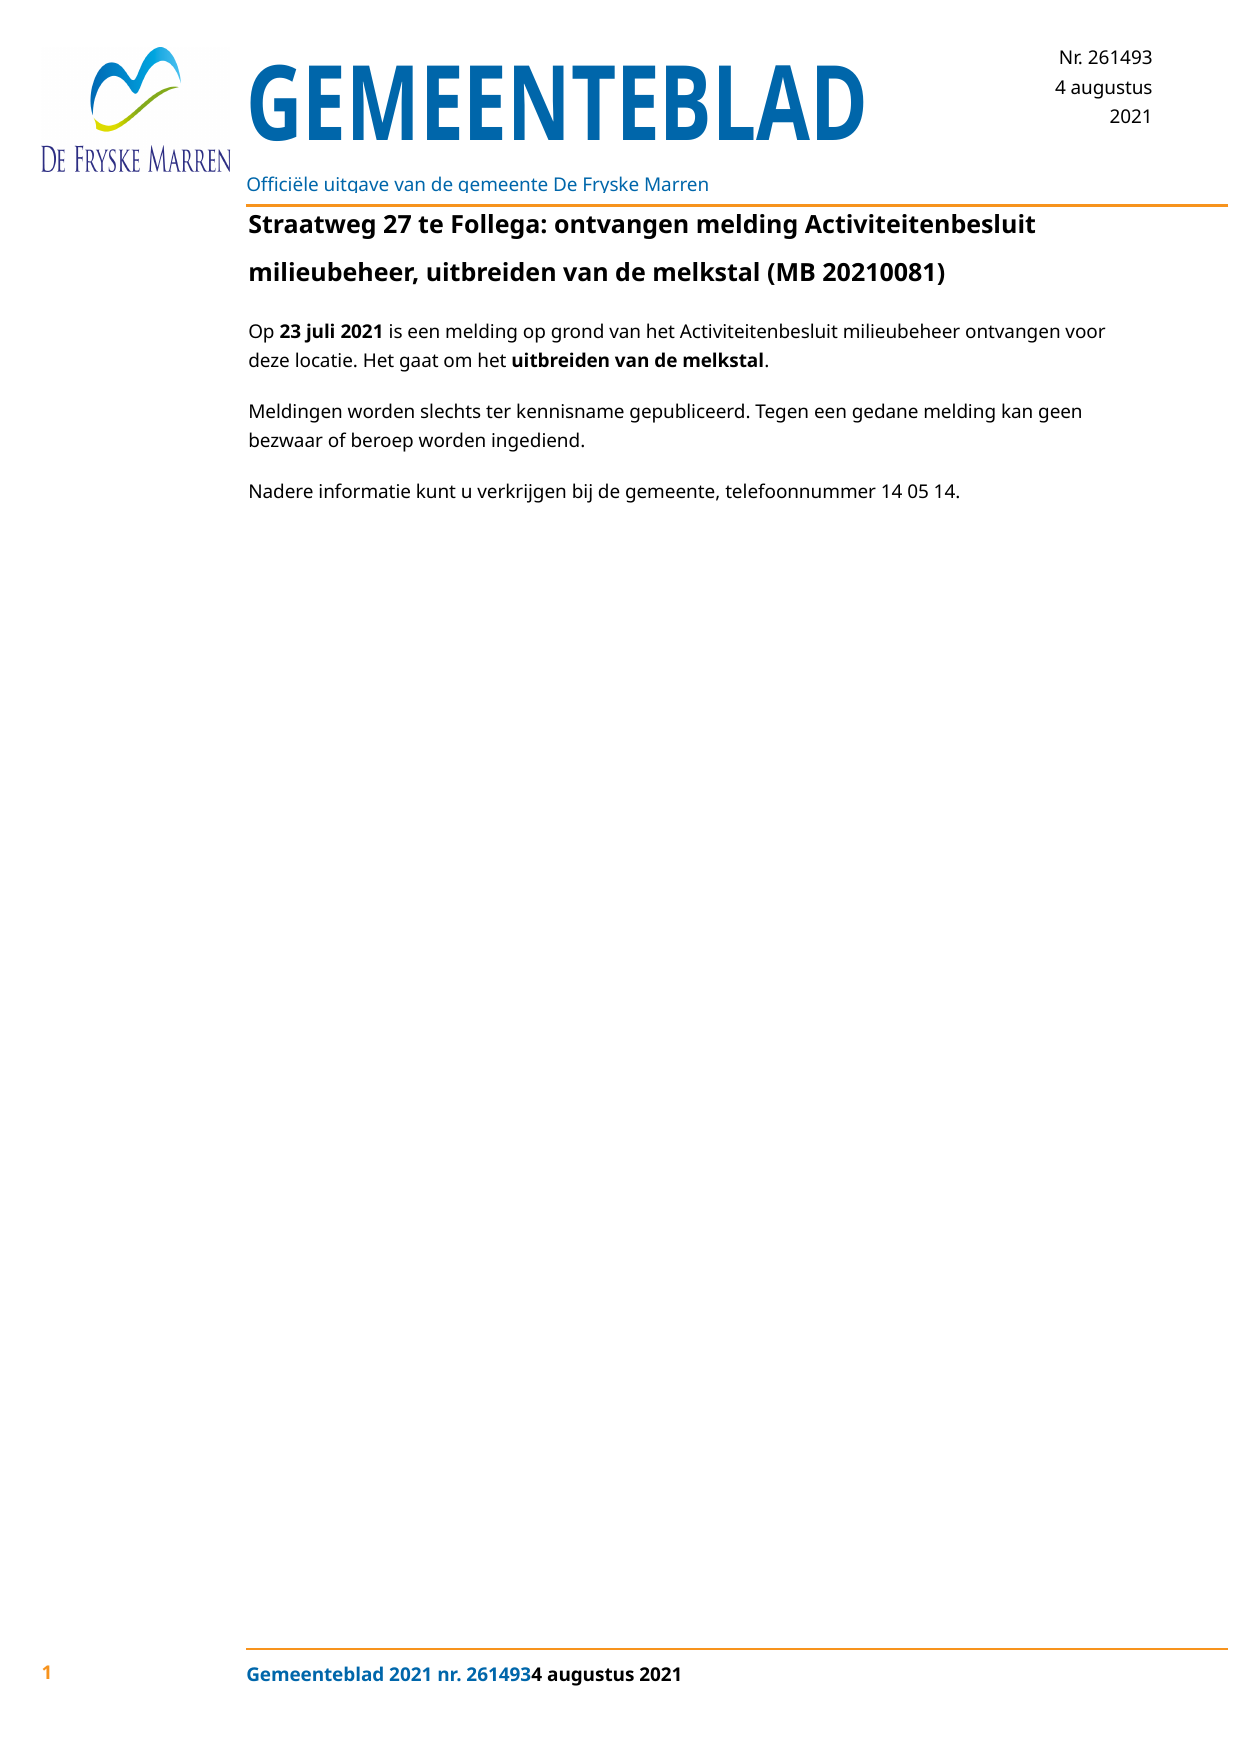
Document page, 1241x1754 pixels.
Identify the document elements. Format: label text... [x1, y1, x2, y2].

text Nadere informatie kunt u verkrijgen bij de gemeente, telefoonnummer 14 05 14. [248, 478, 1152, 504]
text Meldingen worden slechts ter kennisname gepubliceerd. Tegen een gedane melding kan geen bezwaar of beroep worden ingediend. [248, 398, 1152, 453]
picture [41, 47, 231, 172]
text Straatweg 27 te Follega: ontvangen melding Activiteitenbesluit milieubeheer, uitbreiden van de melkstal (MB 20210081) [248, 207, 1152, 288]
text Op 23 juli 2021 is een melding op grond van het Activiteitenbesluit milieubeheer ontvangen voor deze locatie. Het gaat om het uitbreiden van de melkstal. [248, 318, 1152, 373]
